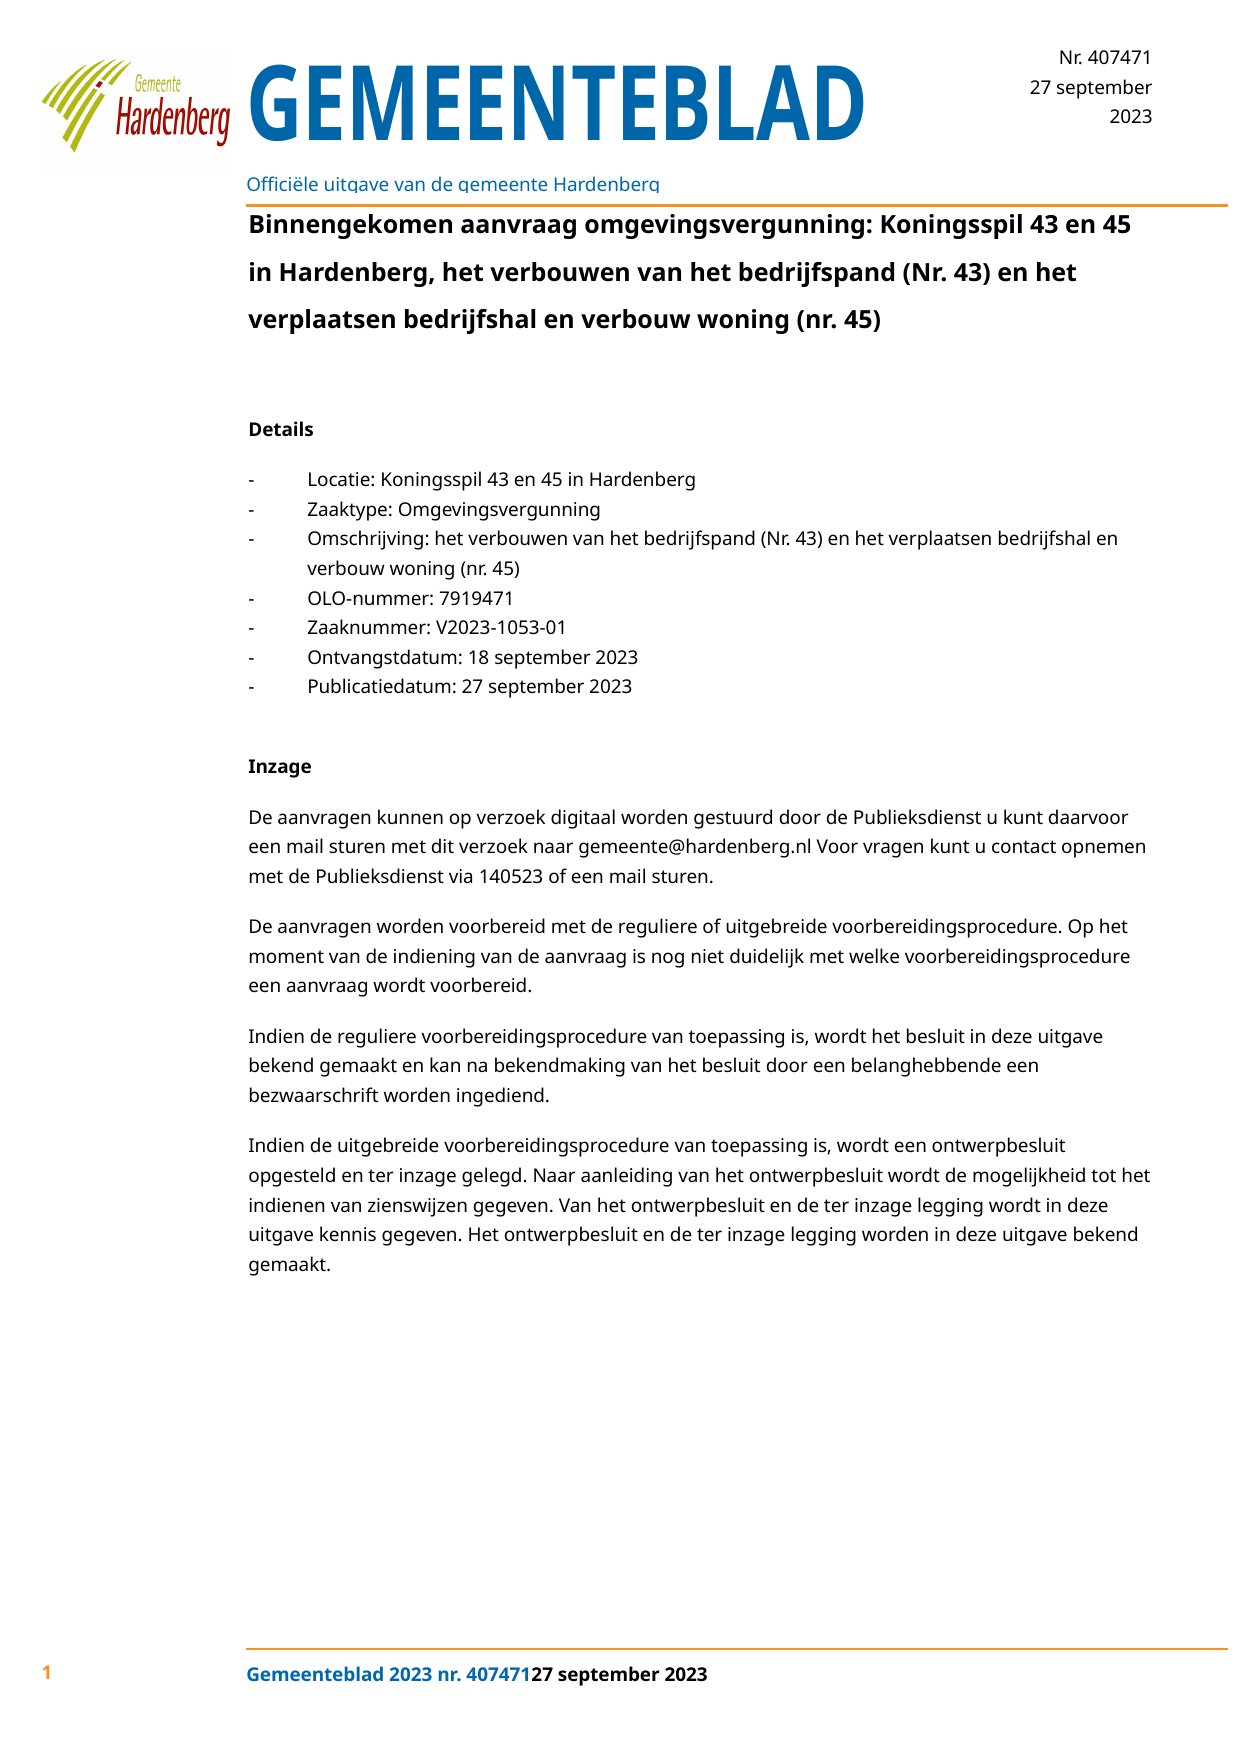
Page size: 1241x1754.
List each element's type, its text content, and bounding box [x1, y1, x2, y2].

text De aanvragen worden voorbereid met de reguliere of uitgebreide voorbereidingsprocedure. Op het moment van de indiening van de aanvraag is nog niet duidelijk met welke voorbereidingsprocedure een aanvraag wordt voorbereid. [248, 913, 1152, 998]
list Omschrijving: het verbouwen van het bedrijfspand (Nr. 43) en het verplaatsen bedrijfshal en verbouw woning (nr. 45) [248, 526, 1152, 581]
picture [41, 47, 231, 172]
list Ontvangstdatum: 18 september 2023 [248, 644, 1152, 669]
text Indien de uitgebreide voorbereidingsprocedure van toepassing is, wordt een ontwerpbesluit opgesteld en ter inzage gelegd. Naar aanleiding van het ontwerpbesluit wordt de mogelijkheid tot het indienen van zienswijzen gegeven. Van het ontwerpbesluit en de ter inzage legging wordt in deze uitgave kennis gegeven. Het ontwerpbesluit en de ter inzage legging worden in deze uitgave bekend gemaakt. [248, 1133, 1152, 1277]
list Zaaknummer: V2023-1053-01 [248, 614, 1152, 640]
text Details [248, 416, 1152, 442]
list Publicatiedatum: 27 september 2023 [248, 673, 1152, 699]
list OLO-nummer: 7919471 [248, 585, 1152, 610]
text Indien de reguliere voorbereidingsprocedure van toepassing is, wordt het besluit in deze uitgave bekend gemaakt en kan na bekendmaking van het besluit door een belanghebbende een bezwaarschrift worden ingediend. [248, 1023, 1152, 1108]
list Locatie: Koningsspil 43 en 45 in Hardenberg [248, 466, 1152, 492]
text Binnengekomen aanvraag omgevingsvergunning: Koningsspil 43 en 45 in Hardenberg, het verbouwen van het bedrijfspand (Nr. 43) en het verplaatsen bedrijfshal en verbouw woning (nr. 45) [248, 207, 1152, 336]
text Inzage [248, 753, 1152, 779]
list Zaaktype: Omgevingsvergunning [248, 496, 1152, 522]
text De aanvragen kunnen op verzoek digitaal worden gestuurd door de Publieksdienst u kunt daarvoor een mail sturen met dit verzoek naar gemeente@hardenberg.nl Voor vragen kunt u contact opnemen met de Publieksdienst via 140523 of een mail sturen. [248, 804, 1152, 889]
